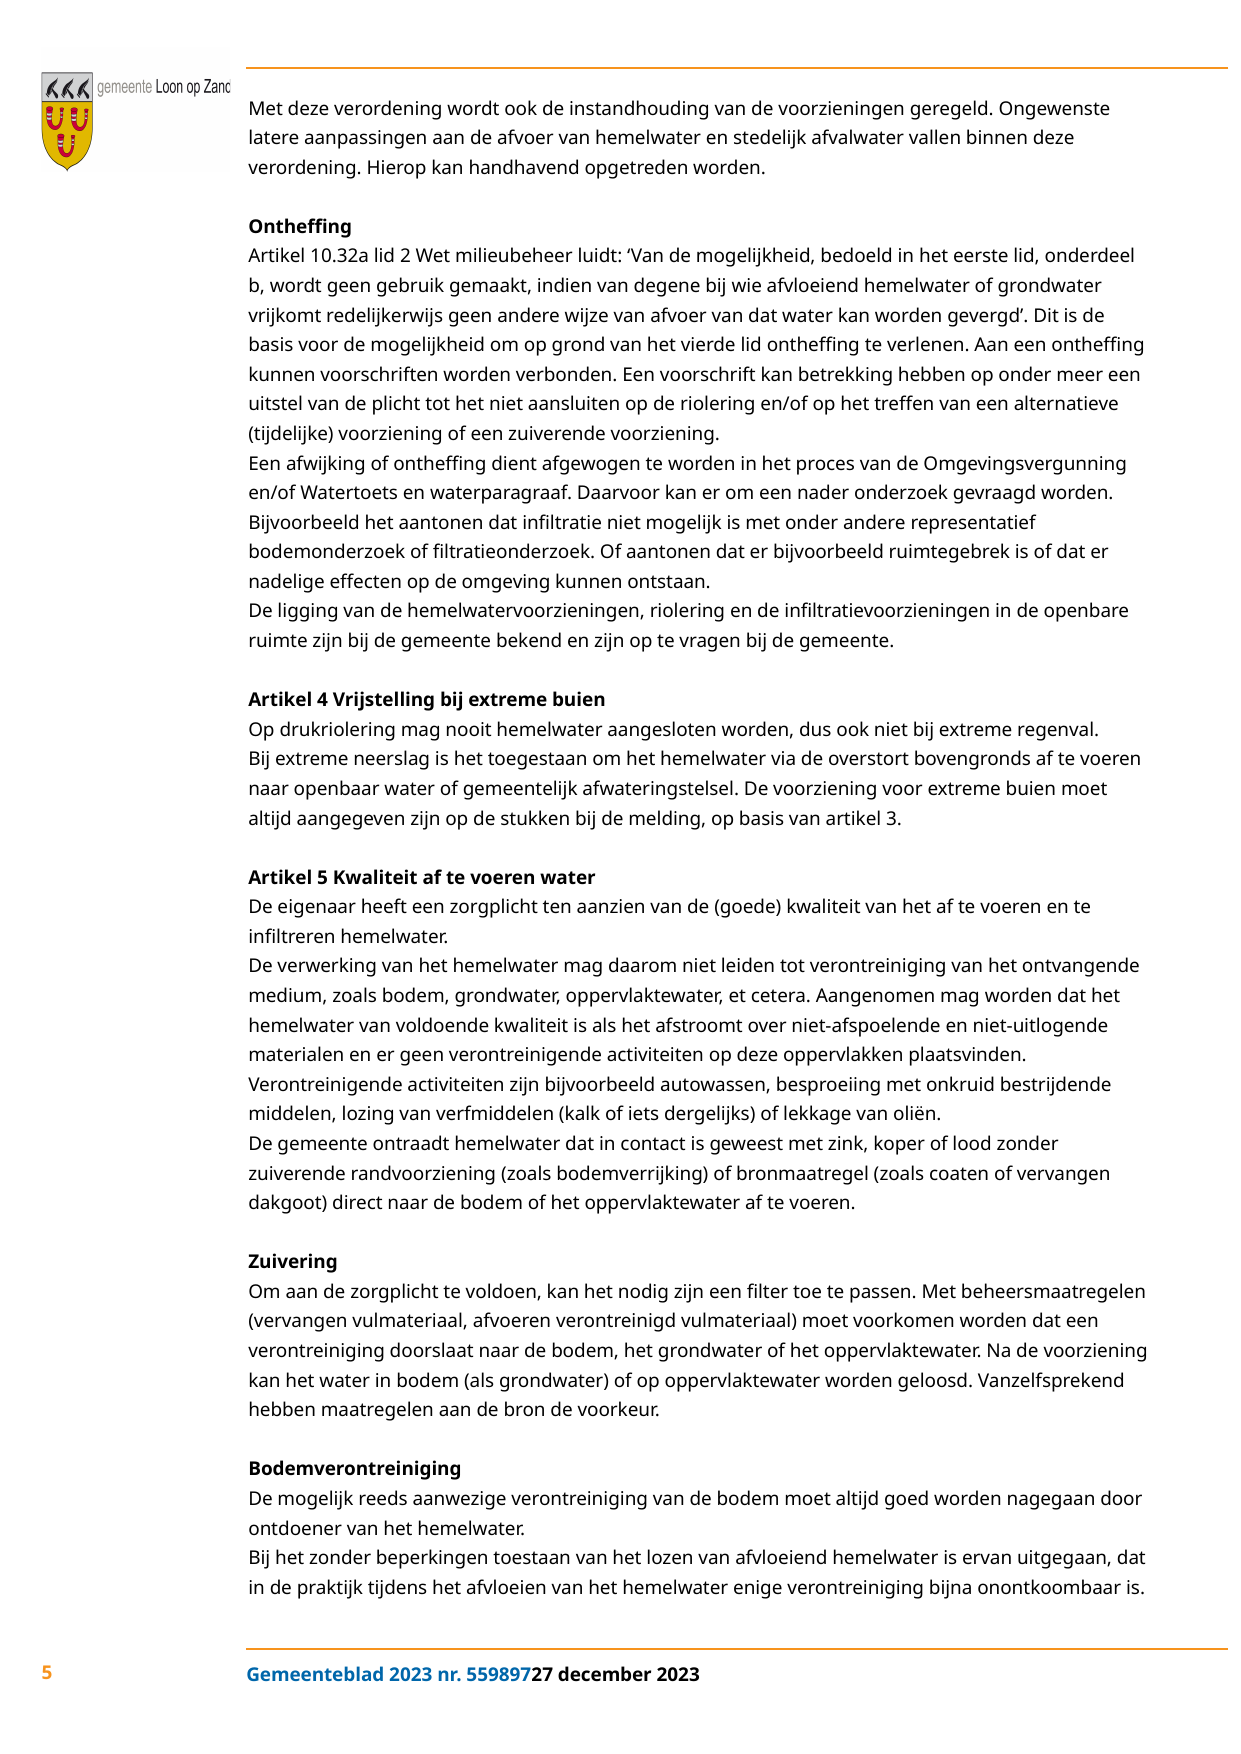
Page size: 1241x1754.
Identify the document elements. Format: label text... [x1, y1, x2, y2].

text De eigenaar heeft een zorgplicht ten aanzien van de (goede) kwaliteit van het af te voeren en te infiltreren hemelwater. [248, 893, 1152, 949]
text De mogelijk reeds aanwezige verontreiniging van de bodem moet altijd goed worden nagegaan door ontdoener van het hemelwater. [248, 1485, 1152, 1541]
text Artikel 10.32a lid 2 Wet milieubeheer luidt: ‘Van de mogelijkheid, bedoeld in het eerste lid, onderdeel b, wordt geen gebruik gemaakt, indien van degene bij wie afvloeiend hemelwater of grondwater vrijkomt redelijkerwijs geen andere wijze van afvoer van dat water kan worden gevergd’. Dit is de basis voor de mogelijkheid om op grond van het vierde lid ontheffing te verlenen. Aan een ontheffing kunnen voorschriften worden verbonden. Een voorschrift kan betrekking hebben op onder meer een uitstel van de plicht tot het niet aansluiten op de riolering en/of op het treffen van een alternatieve (tijdelijke) voorziening of een zuiverende voorziening. [248, 243, 1152, 446]
picture [41, 47, 231, 172]
text Bij extreme neerslag is het toegestaan om het hemelwater via de overstort bovengronds af te voeren naar openbaar water of gemeentelijk afwateringstelsel. De voorziening voor extreme buien moet altijd aangegeven zijn op de stukken bij de melding, op basis van artikel 3. [248, 746, 1152, 831]
text De gemeente ontraadt hemelwater dat in contact is geweest met zink, koper of lood zonder zuiverende randvoorziening (zoals bodemverrijking) of bronmaatregel (zoals coaten of vervangen dakgoot) direct naar de bodem of het oppervlaktewater af te voeren. [248, 1130, 1152, 1215]
text Zuivering [248, 1248, 1152, 1274]
text Artikel 4 Vrijstelling bij extreme buien [248, 686, 1152, 712]
text Op drukriolering mag nooit hemelwater aangesloten worden, dus ook niet bij extreme regenval. [248, 716, 1152, 742]
text Een afwijking of ontheffing dient afgewogen te worden in het proces van de Omgevingsvergunning en/of Watertoets en waterparagraaf. Daarvoor kan er om een nader onderzoek gevraagd worden. Bijvoorbeeld het aantonen dat infiltratie niet mogelijk is met onder andere representatief bodemonderzoek of filtratieonderzoek. Of aantonen dat er bijvoorbeeld ruimtegebrek is of dat er nadelige effecten op de omgeving kunnen ontstaan. [248, 450, 1152, 594]
text Om aan de zorgplicht te voldoen, kan het nodig zijn een filter toe te passen. Met beheersmaatregelen (vervangen vulmateriaal, afvoeren verontreinigd vulmateriaal) moet voorkomen worden dat een verontreiniging doorslaat naar de bodem, het grondwater of het oppervlaktewater. Na de voorziening kan het water in bodem (als grondwater) of op oppervlaktewater worden geloosd. Vanzelfsprekend hebben maatregelen aan de bron de voorkeur. [248, 1278, 1152, 1422]
text Bij het zonder beperkingen toestaan van het lozen van afvloeiend hemelwater is ervan uitgegaan, dat in de praktijk tijdens het afvloeien van het hemelwater enige verontreiniging bijna onontkoombaar is. [248, 1544, 1152, 1600]
text De ligging van de hemelwatervoorzieningen, riolering en de infiltratievoorzieningen in de openbare ruimte zijn bij de gemeente bekend en zijn op te vragen bij de gemeente. [248, 598, 1152, 653]
text Met deze verordening wordt ook de instandhouding van de voorzieningen geregeld. Ongewenste latere aanpassingen aan de afvoer van hemelwater en stedelijk afvalwater vallen binnen deze verordening. Hierop kan handhavend opgetreden worden. [248, 95, 1152, 180]
text Ontheffing [248, 213, 1152, 239]
text Artikel 5 Kwaliteit af te voeren water [248, 864, 1152, 890]
text De verwerking van het hemelwater mag daarom niet leiden tot verontreiniging van het ontvangende medium, zoals bodem, grondwater, oppervlaktewater, et cetera. Aangenomen mag worden dat het hemelwater van voldoende kwaliteit is als het afstroomt over niet-afspoelende en niet-uitlogende materialen en er geen verontreinigende activiteiten op deze oppervlakken plaatsvinden. Verontreinigende activiteiten zijn bijvoorbeeld autowassen, besproeiing met onkruid bestrijdende middelen, lozing van verfmiddelen (kalk of iets dergelijks) of lekkage van oliën. [248, 953, 1152, 1126]
text Bodemverontreiniging [248, 1456, 1152, 1481]
